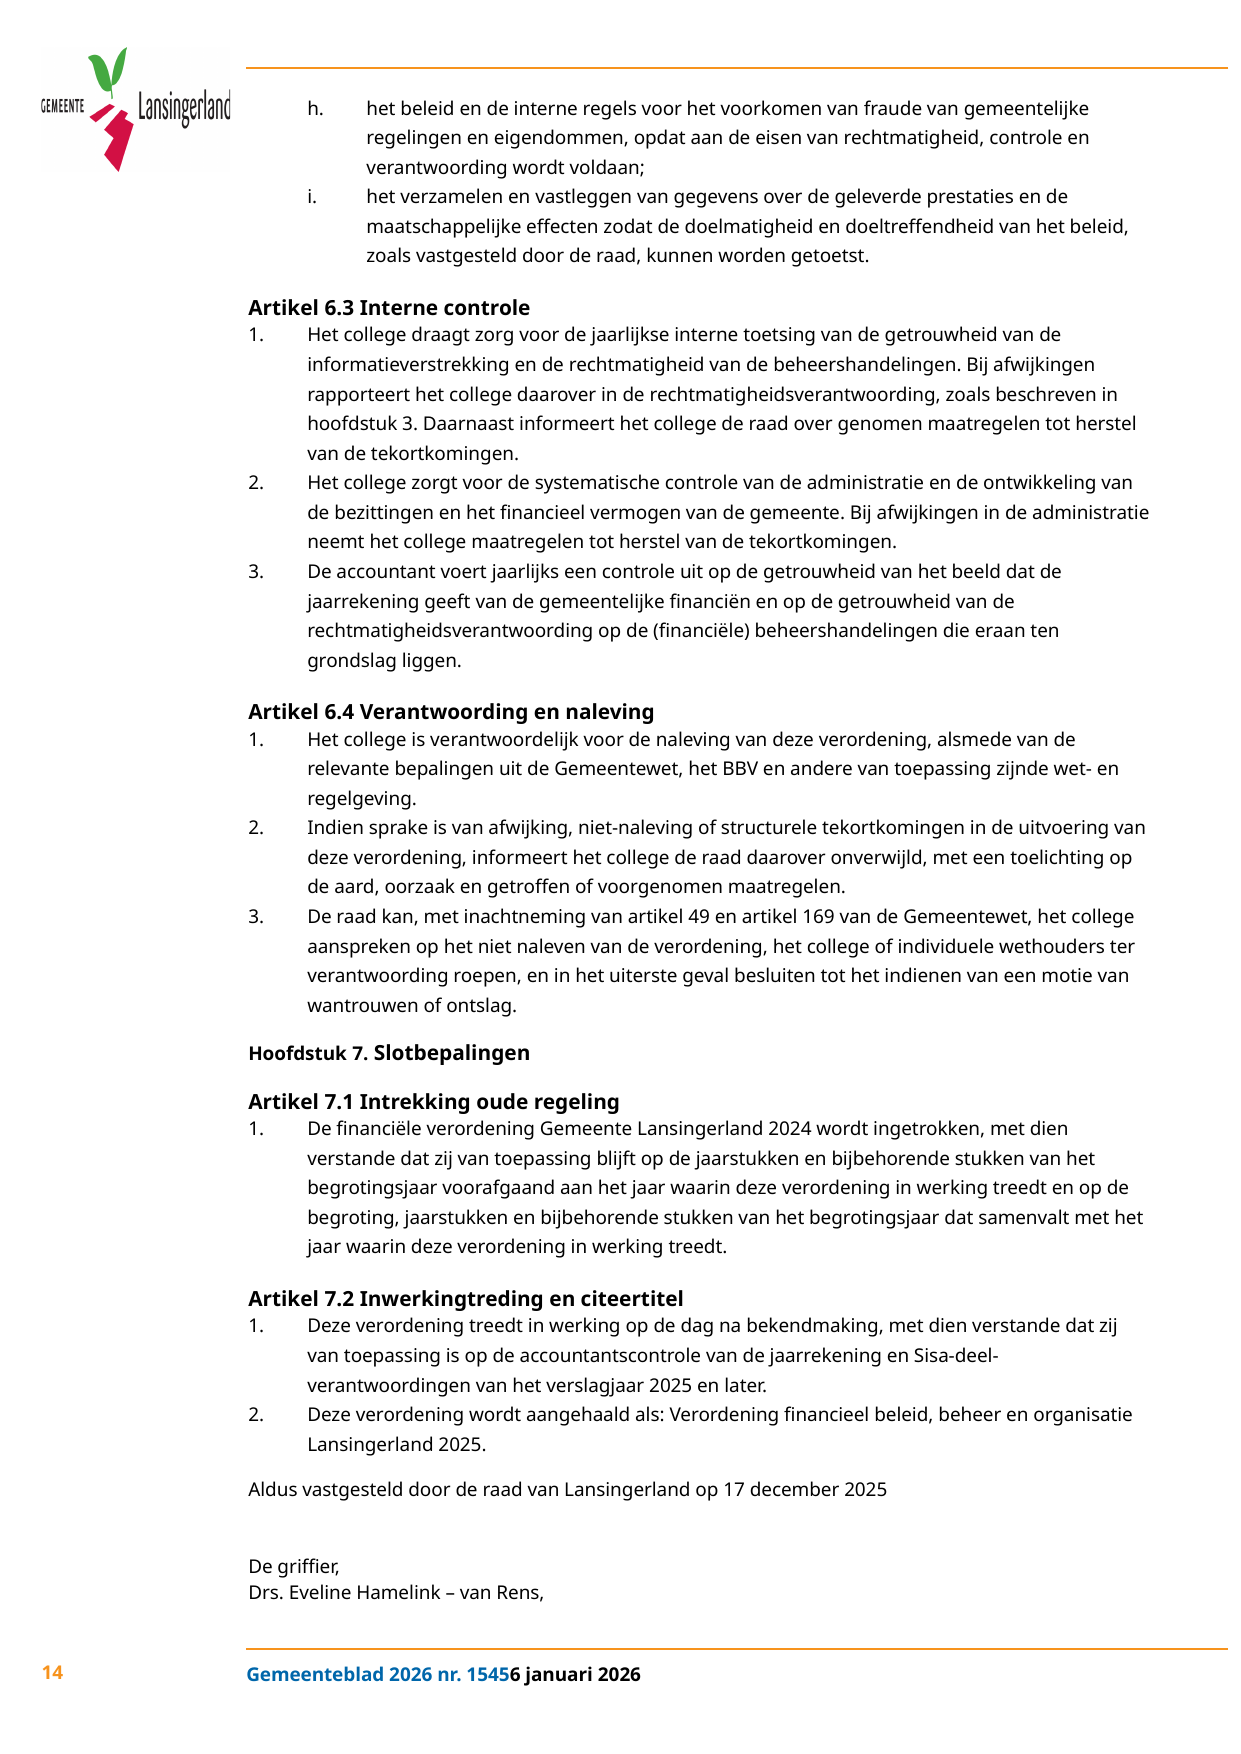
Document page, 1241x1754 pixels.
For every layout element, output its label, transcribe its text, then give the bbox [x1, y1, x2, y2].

picture [41, 47, 231, 172]
list Het college draagt zorg voor de jaarlijkse interne toetsing van de getrouwheid van de informatieverstrekking en de rechtmatigheid van de beheershandelingen. Bij afwijkingen rapporteert het college daarover in de rechtmatigheidsverantwoording, zoals beschreven in hoofdstuk 3. Daarnaast informeert het college de raad over genomen maatregelen tot herstel van de tekortkomingen. [248, 322, 1152, 466]
list De financiële verordening Gemeente Lansingerland 2024 wordt ingetrokken, met dien verstande dat zij van toepassing blijft op de jaarstukken en bijbehorende stukken van het begrotingsjaar voorafgaand aan het jaar waarin deze verordening in werking treedt en op de begroting, jaarstukken en bijbehorende stukken van het begrotingsjaar dat samenvalt met het jaar waarin deze verordening in werking treedt. [248, 1115, 1152, 1259]
list De accountant voert jaarlijks een controle uit op de getrouwheid van het beeld dat de jaarrekening geeft van de gemeentelijke financiën en op de getrouwheid van de rechtmatigheidsverantwoording op de (financiële) beheershandelingen die eraan ten grondslag liggen. [248, 558, 1152, 673]
text Aldus vastgesteld door de raad van Lansingerland op 17 december 2025 [248, 1477, 1152, 1502]
list Indien sprake is van afwijking, niet-naleving of structurele tekortkomingen in de uitvoering van deze verordening, informeert het college de raad daarover onverwijld, met een toelichting op de aard, oorzaak en getroffen of voorgenomen maatregelen. [248, 814, 1152, 899]
text Artikel 7.2 Inwerkingtreding en citeertitel [248, 1284, 1152, 1313]
list Het college is verantwoordelijk voor de naleving van deze verordening, alsmede van de relevante bepalingen uit de Gemeentewet, het BBV en andere van toepassing zijnde wet- en regelgeving. [248, 726, 1152, 811]
text De griffier, [248, 1554, 1152, 1579]
text Drs. Eveline Hamelink – van Rens, [248, 1579, 1152, 1605]
text Artikel 6.4 Verantwoording en naleving [248, 697, 1152, 726]
list De raad kan, met inachtneming van artikel 49 en artikel 169 van de Gemeentewet, het college aanspreken op het niet naleven van de verordening, het college of individuele wethouders ter verantwoording roepen, en in het uiterste geval besluiten tot het indienen van een motie van wantrouwen of ontslag. [248, 903, 1152, 1018]
text Artikel 6.3 Interne controle [248, 293, 1152, 322]
text Artikel 7.1 Intrekking oude regeling [248, 1087, 1152, 1115]
list Deze verordening wordt aangehaald als: Verordening financieel beleid, beheer en organisatie Lansingerland 2025. [248, 1401, 1152, 1457]
list Deze verordening treedt in werking op de dag na bekendmaking, met dien verstande dat zij van toepassing is op de accountantscontrole van de jaarrekening en Sisa-deel-verantwoordingen van het verslagjaar 2025 en later. [248, 1313, 1152, 1397]
list Het college zorgt voor de systematische controle van de administratie en de ontwikkeling van de bezittingen en het financieel vermogen van de gemeente. Bij afwijkingen in de administratie neemt het college maatregelen tot herstel van de tekortkomingen. [248, 469, 1152, 554]
text Hoofdstuk 7. Slotbepalingen [248, 1038, 1152, 1066]
list het verzamelen en vastleggen van gegevens over de geleverde prestaties en de maatschappelijke effecten zodat de doelmatigheid en doeltreffendheid van het beleid, zoals vastgesteld door de raad, kunnen worden getoetst. [307, 183, 1152, 268]
list het beleid en de interne regels voor het voorkomen van fraude van gemeentelijke regelingen en eigendommen, opdat aan de eisen van rechtmatigheid, controle en verantwoording wordt voldaan; [307, 95, 1152, 180]
